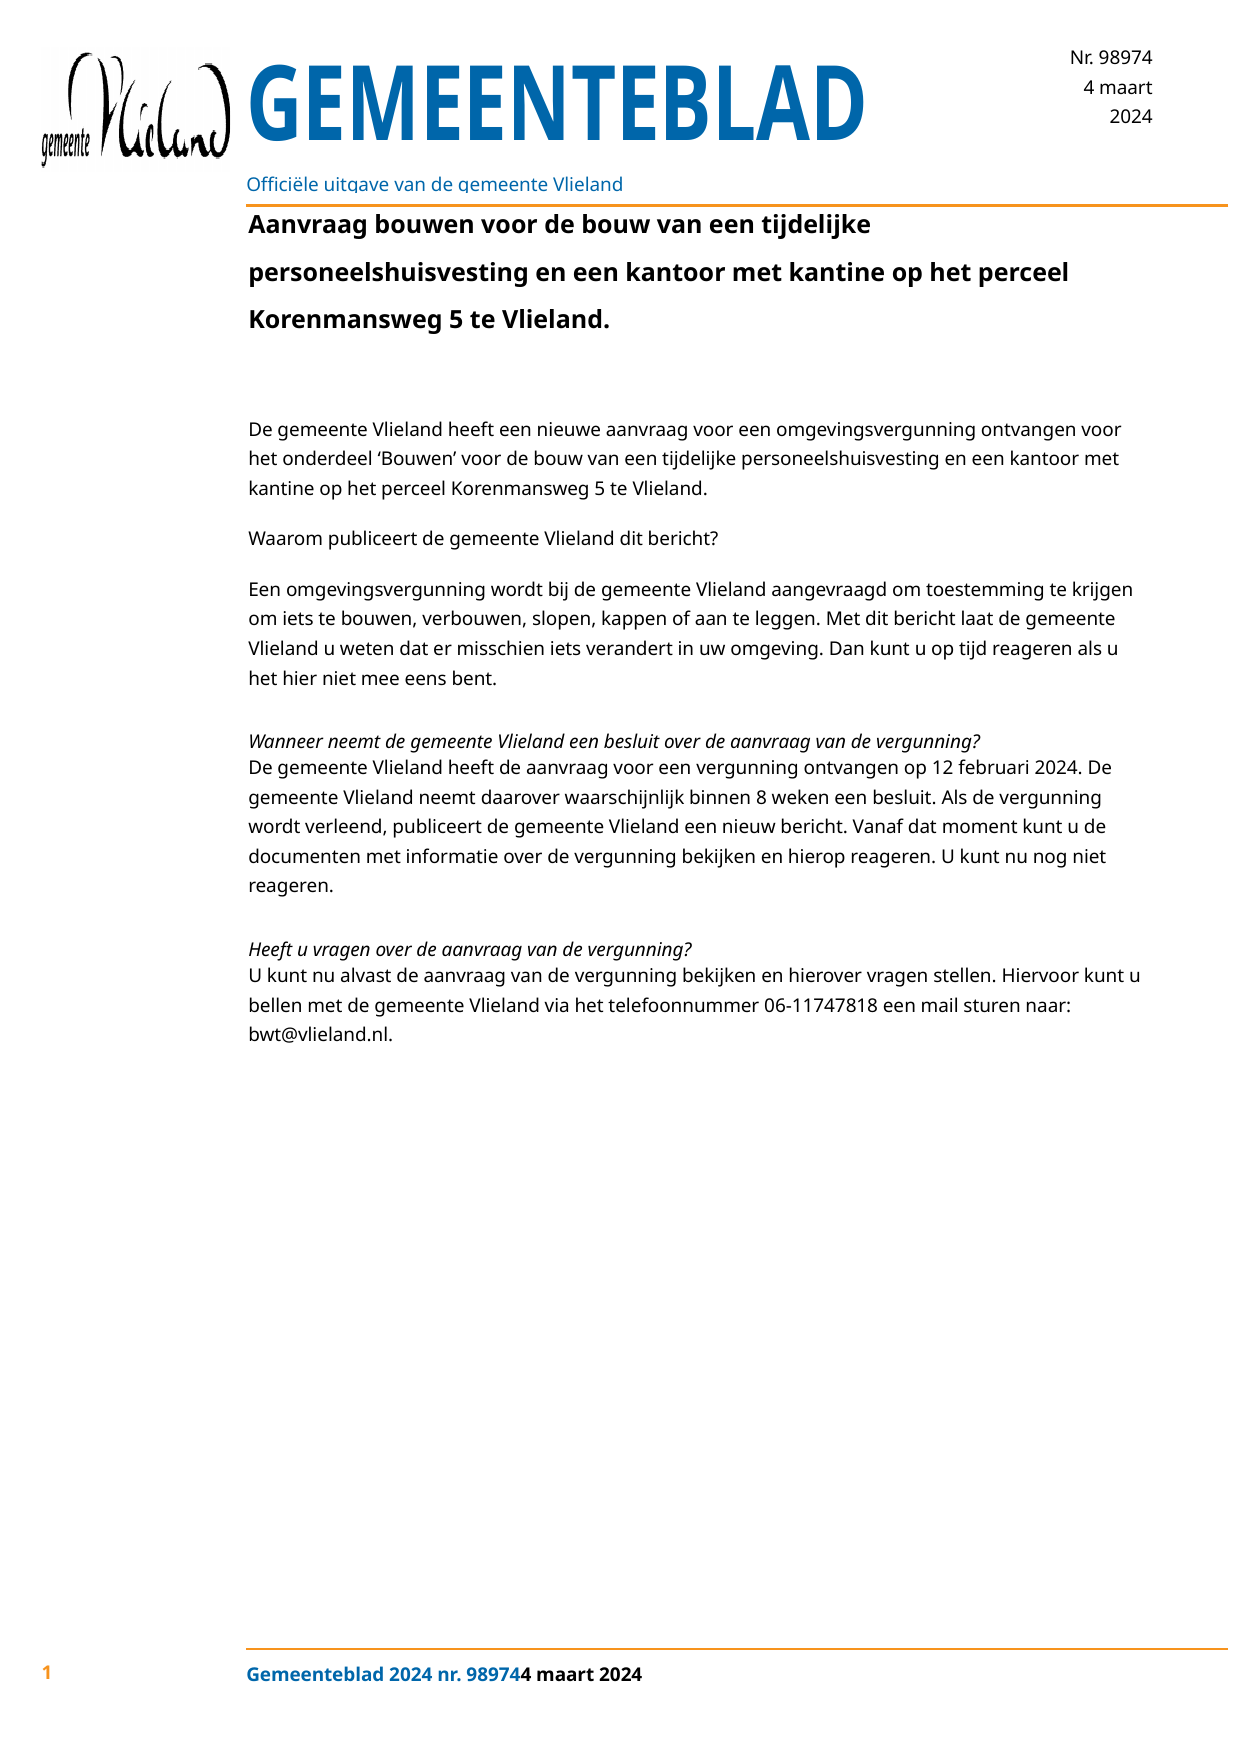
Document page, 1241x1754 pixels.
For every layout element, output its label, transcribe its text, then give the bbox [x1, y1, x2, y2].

text Wanneer neemt de gemeente Vlieland een besluit over de aanvraag van de vergunning? [248, 729, 1152, 754]
text Een omgevingsvergunning wordt bij de gemeente Vlieland aangevraagd om toestemming te krijgen om iets te bouwen, verbouwen, slopen, kappen of aan te leggen. Met dit bericht laat de gemeente Vlieland u weten dat er misschien iets verandert in uw omgeving. Dan kunt u op tijd reageren als u het hier niet mee eens bent. [248, 576, 1152, 690]
text Aanvraag bouwen voor de bouw van een tijdelijke personeelshuisvesting en een kantoor met kantine op het perceel Korenmansweg 5 te Vlieland. [248, 207, 1152, 336]
text U kunt nu alvast de aanvraag van de vergunning bekijken en hierover vragen stellen. Hiervoor kunt u bellen met de gemeente Vlieland via het telefoonnummer 06-11747818 een mail sturen naar: bwt@vlieland.nl. [248, 962, 1152, 1047]
picture [41, 47, 231, 172]
text De gemeente Vlieland heeft de aanvraag voor een vergunning ontvangen op 12 februari 2024. De gemeente Vlieland neemt daarover waarschijnlijk binnen 8 weken een besluit. Als de vergunning wordt verleend, publiceert de gemeente Vlieland een nieuw bericht. Vanaf dat moment kunt u de documenten met informatie over de vergunning bekijken en hierop reageren. U kunt nu nog niet reageren. [248, 754, 1152, 898]
text De gemeente Vlieland heeft een nieuwe aanvraag voor een omgevingsvergunning ontvangen voor het onderdeel ‘Bouwen’ voor de bouw van een tijdelijke personeelshuisvesting en een kantoor met kantine op het perceel Korenmansweg 5 te Vlieland. [248, 416, 1152, 501]
text Waarom publiceert de gemeente Vlieland dit bericht? [248, 526, 1152, 551]
text Heeft u vragen over de aanvraag van de vergunning? [248, 937, 1152, 962]
